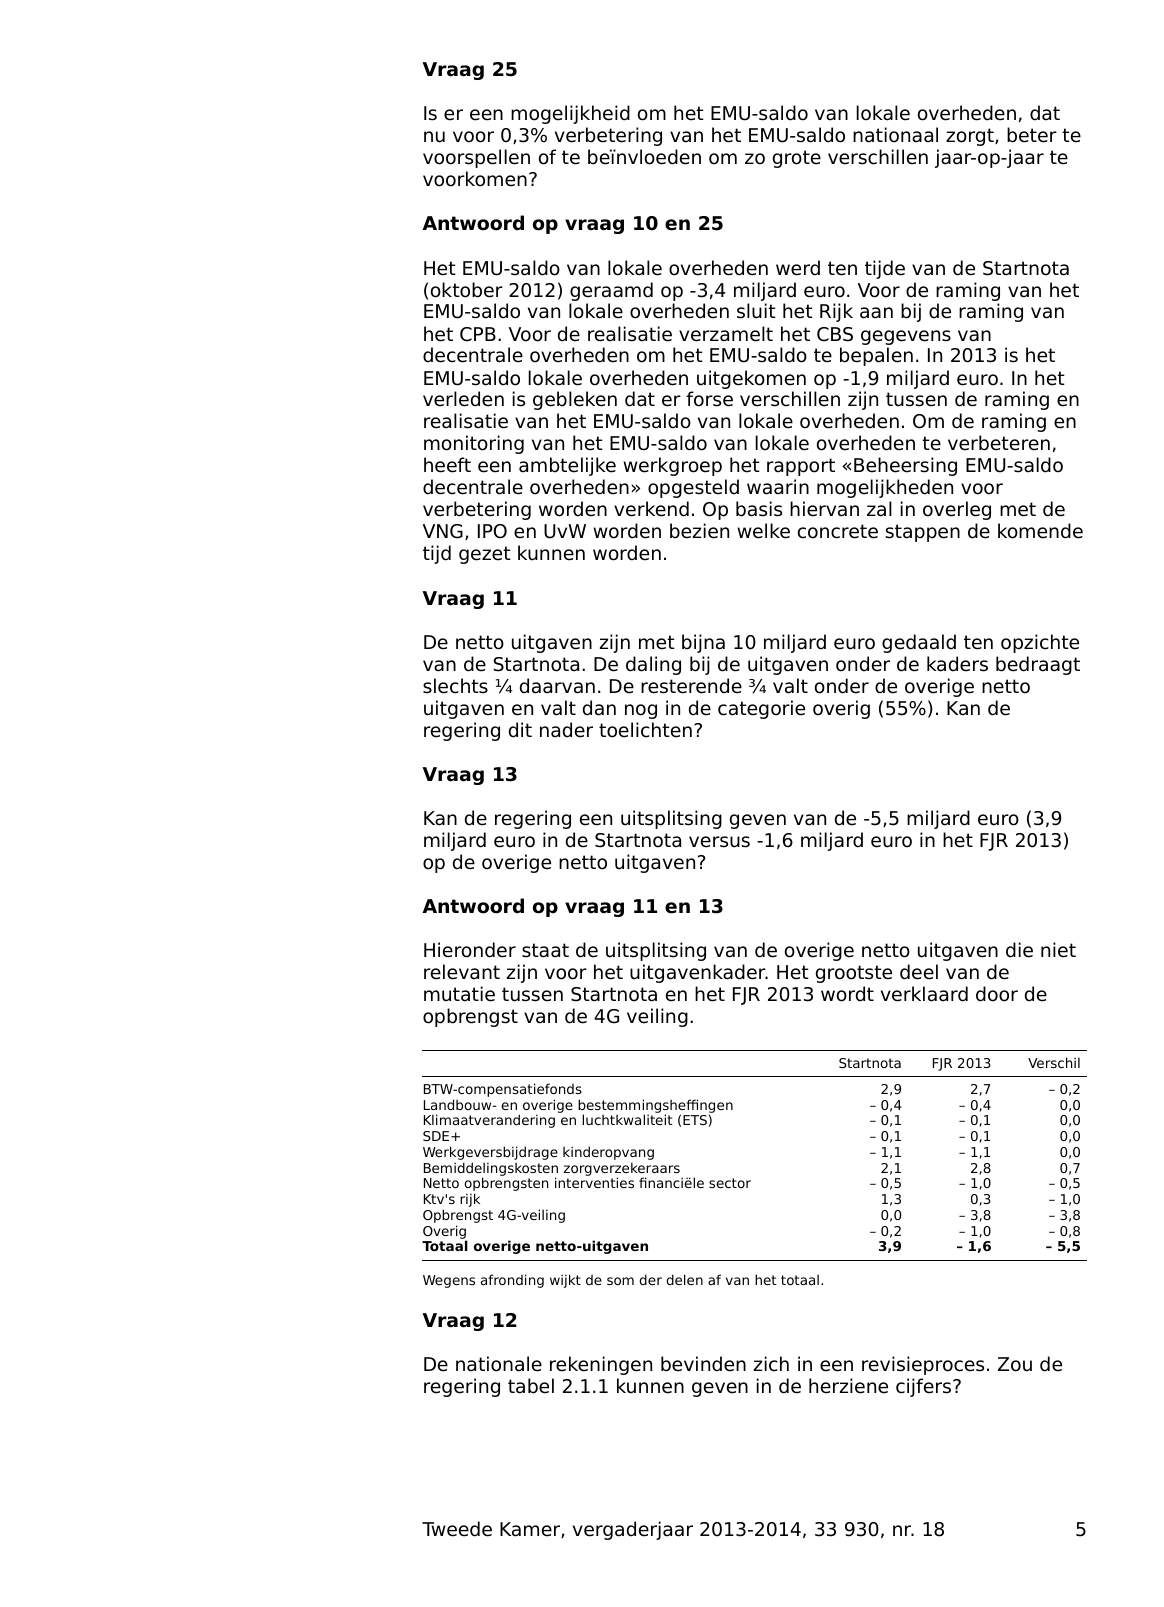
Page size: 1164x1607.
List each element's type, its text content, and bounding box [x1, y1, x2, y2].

table_cell Ktv's rijk [422, 1192, 818, 1208]
table_cell – 1,0 [908, 1176, 997, 1192]
table_cell BTW-compensatiefonds [422, 1077, 818, 1097]
table_cell – 1,0 [997, 1192, 1087, 1208]
table_cell Werkgeversbijdrage kinderopvang [422, 1145, 818, 1160]
subtitle Antwoord op vraag 10 en 25 [422, 213, 1087, 235]
table_cell Netto opbrengsten interventies financiële sector [422, 1176, 818, 1192]
subtitle Vraag 25 [422, 59, 1087, 81]
table_cell 3,9 [818, 1239, 908, 1259]
table_header FJR 2013 [908, 1051, 997, 1076]
table_cell Wegens afronding wijkt de som der delen af van het totaal. [422, 1261, 1087, 1288]
text Hieronder staat de uitsplitsing van de overige netto uitgaven die niet relevant zijn voor het uitgavenkader. Het grootste deel van de mutatie tussen Startnota en het FJR 2013 wordt verklaard door de opbrengst van de 4G veiling. [422, 940, 1087, 1028]
table_cell 2,1 [818, 1160, 908, 1176]
table_cell Landbouw- en overige bestemmingsheffingen [422, 1098, 818, 1113]
subtitle Vraag 11 [422, 587, 1087, 609]
table_cell – 1,1 [908, 1145, 997, 1160]
table_cell 0,7 [997, 1160, 1087, 1176]
table_cell – 0,1 [818, 1129, 908, 1145]
table_cell Opbrengst 4G-veiling [422, 1208, 818, 1223]
text De netto uitgaven zijn met bijna 10 miljard euro gedaald ten opzichte van de Startnota. De daling bij de uitgaven onder de kaders bedraagt slechts ¼ daarvan. De resterende ¾ valt onder de overige netto uitgaven en valt dan nog in de categorie overig (55%). Kan de regering dit nader toelichten? [422, 632, 1087, 741]
table_cell – 0,2 [997, 1077, 1087, 1097]
table_header Verschil [997, 1051, 1087, 1076]
table_cell – 0,4 [908, 1098, 997, 1113]
text Kan de regering een uitsplitsing geven van de -5,5 miljard euro (3,9 miljard euro in de Startnota versus -1,6 miljard euro in het FJR 2013) op de overige netto uitgaven? [422, 808, 1087, 874]
table_cell 0,0 [997, 1098, 1087, 1113]
table_cell – 0,4 [818, 1098, 908, 1113]
table_cell 1,3 [818, 1192, 908, 1208]
table_cell – 0,8 [997, 1223, 1087, 1239]
table_cell – 0,1 [818, 1113, 908, 1129]
table_cell – 1,1 [818, 1145, 908, 1160]
table_cell – 3,8 [997, 1208, 1087, 1223]
table_cell 2,9 [818, 1077, 908, 1097]
subtitle Vraag 12 [422, 1310, 1087, 1332]
table_cell – 0,1 [908, 1129, 997, 1145]
text Het EMU-saldo van lokale overheden werd ten tijde van de Startnota (oktober 2012) geraamd op -3,4 miljard euro. Voor de raming van het EMU-saldo van lokale overheden sluit het Rijk aan bij de raming van het CPB. Voor de realisatie verzamelt het CBS gegevens van decentrale overheden om het EMU-saldo te bepalen. In 2013 is het EMU-saldo lokale overheden uitgekomen op -1,9 miljard euro. In het verleden is gebleken dat er forse verschillen zijn tussen de raming en realisatie van het EMU-saldo van lokale overheden. Om de raming en monitoring van het EMU-saldo van lokale overheden te verbeteren, heeft een ambtelijke werkgroep het rapport «Beheersing EMU-saldo decentrale overheden» opgesteld waarin mogelijkheden voor verbetering worden verkend. Op basis hiervan zal in overleg met de VNG, IPO en UvW worden bezien welke concrete stappen de komende tijd gezet kunnen worden. [422, 257, 1087, 565]
table_cell Bemiddelingskosten zorgverzekeraars [422, 1160, 818, 1176]
table_header [422, 1051, 818, 1076]
table_cell – 0,5 [818, 1176, 908, 1192]
subtitle Antwoord op vraag 11 en 13 [422, 896, 1087, 918]
table_cell Overig [422, 1223, 818, 1239]
table_cell SDE+ [422, 1129, 818, 1145]
table_cell 0,3 [908, 1192, 997, 1208]
table_cell – 3,8 [908, 1208, 997, 1223]
table_cell – 5,5 [997, 1239, 1087, 1259]
table_cell 2,7 [908, 1077, 997, 1097]
table_cell – 1,0 [908, 1223, 997, 1239]
text Is er een mogelijkheid om het EMU-saldo van lokale overheden, dat nu voor 0,3% verbetering van het EMU-saldo nationaal zorgt, beter te voorspellen of te beïnvloeden om zo grote verschillen jaar-op-jaar te voorkomen? [422, 103, 1087, 191]
table_header Startnota [818, 1051, 908, 1076]
table_cell Klimaatverandering en luchtkwaliteit (ETS) [422, 1113, 818, 1129]
text De nationale rekeningen bevinden zich in een revisieproces. Zou de regering tabel 2.1.1 kunnen geven in de herziene cijfers? [422, 1354, 1087, 1398]
table_cell 0,0 [997, 1129, 1087, 1145]
table_cell – 0,2 [818, 1223, 908, 1239]
table_cell 2,8 [908, 1160, 997, 1176]
table_cell 0,0 [818, 1208, 908, 1223]
table_cell – 0,5 [997, 1176, 1087, 1192]
table_cell Totaal overige netto-uitgaven [422, 1239, 818, 1259]
table_cell 0,0 [997, 1145, 1087, 1160]
table_cell 0,0 [997, 1113, 1087, 1129]
table_cell – 1,6 [908, 1239, 997, 1259]
subtitle Vraag 13 [422, 764, 1087, 786]
table_cell – 0,1 [908, 1113, 997, 1129]
